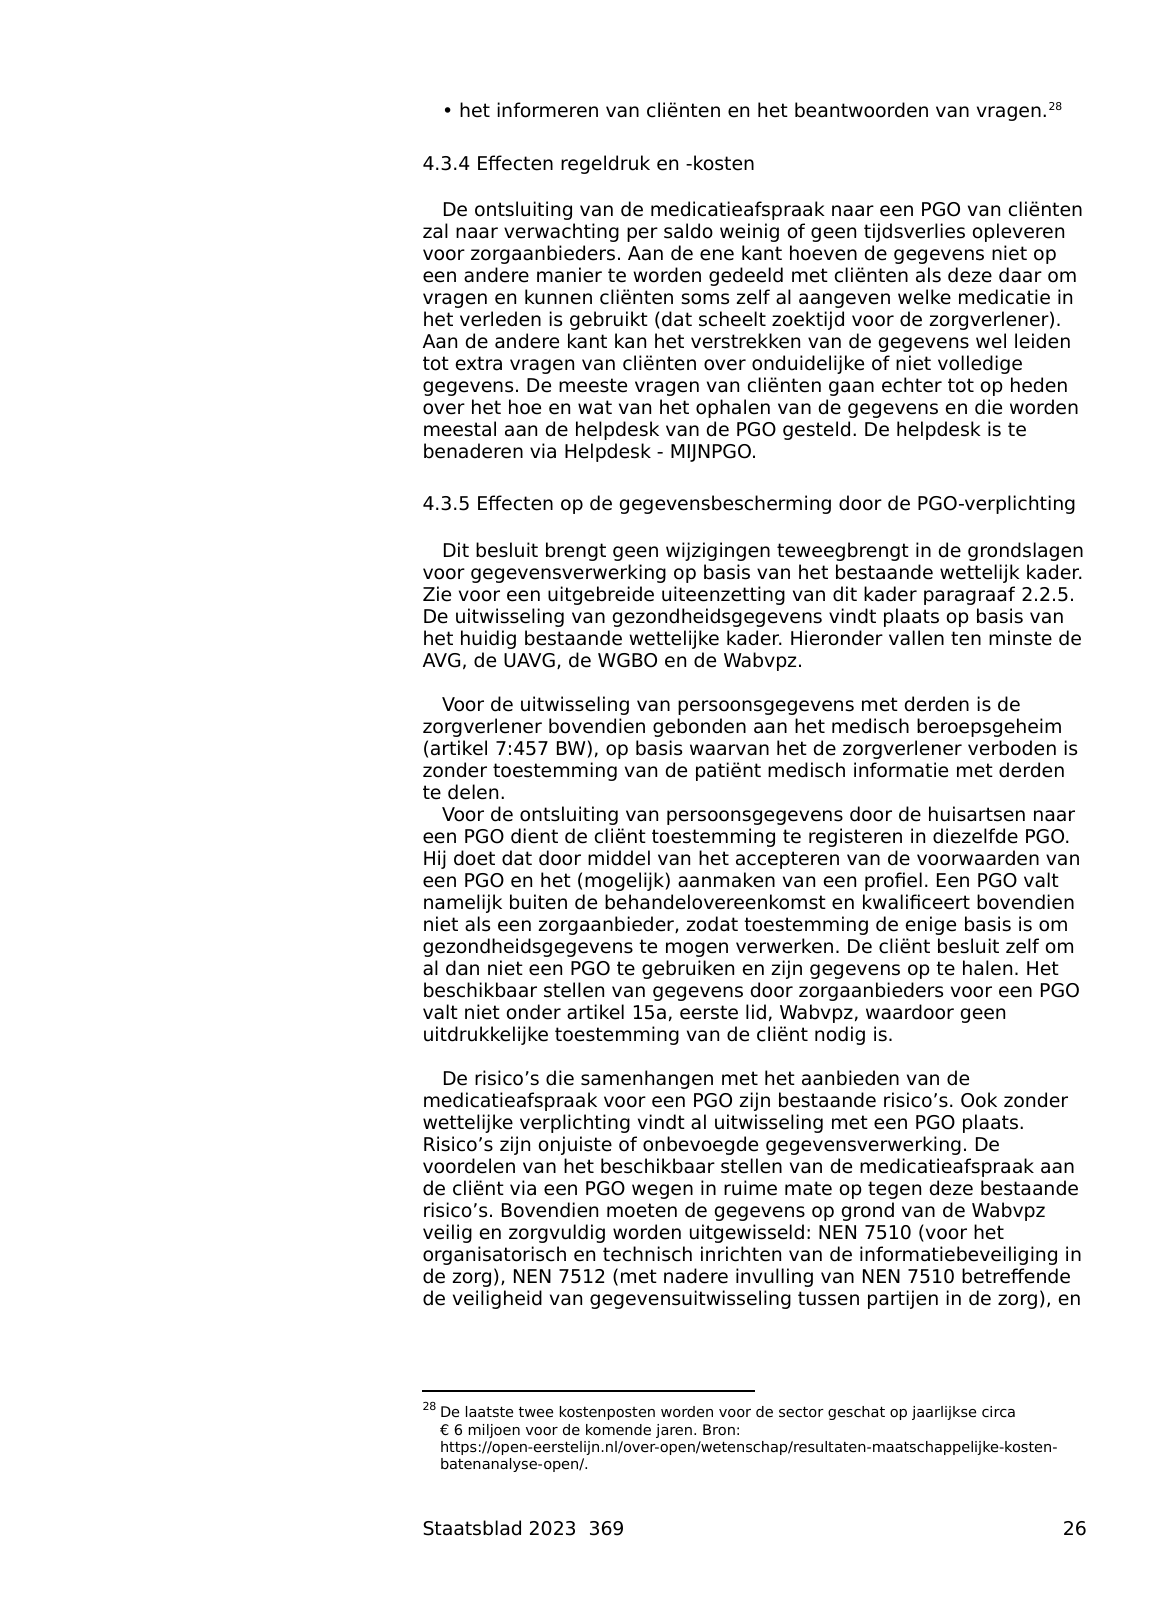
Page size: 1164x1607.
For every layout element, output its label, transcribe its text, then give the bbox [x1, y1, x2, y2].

text • het informeren van cliënten en het beantwoorden van vragen. [422, 100, 1087, 122]
subtitle 4.3.4 Effecten regeldruk en -kosten [422, 152, 1087, 174]
text Voor de uitwisseling van persoonsgegevens met derden is de zorgverlener bovendien gebonden aan het medisch beroepsgeheim (artikel 7:457 BW), op basis waarvan het de zorgverlener verboden is zonder toestemming van de patiënt medisch informatie met derden te delen. [422, 694, 1087, 804]
text De laatste twee kostenposten worden voor de sector geschat op jaarlijkse circa € 6 miljoen voor de komende jaren. Bron: https://open-eerstelijn.nl/over-open/wetenschap/resultaten-maatschappelijke-kosten-batenanalyse-open/. [422, 1400, 1087, 1473]
text Dit besluit brengt geen wijzigingen teweegbrengt in de grondslagen voor gegevensverwerking op basis van het bestaande wettelijk kader. Zie voor een uitgebreide uiteenzetting van dit kader paragraaf 2.2.5. De uitwisseling van gezondheidsgegevens vindt plaats op basis van het huidig bestaande wettelijke kader. Hieronder vallen ten minste de AVG, de UAVG, de WGBO en de Wabvpz. [422, 540, 1087, 672]
text De risico’s die samenhangen met het aanbieden van de medicatieafspraak voor een PGO zijn bestaande risico’s. Ook zonder wettelijke verplichting vindt al uitwisseling met een PGO plaats. Risico’s zijn onjuiste of onbevoegde gegevensverwerking. De voordelen van het beschikbaar stellen van de medicatieafspraak aan de cliënt via een PGO wegen in ruime mate op tegen deze bestaande risico’s. Bovendien moeten de gegevens op grond van de Wabvpz veilig en zorgvuldig worden uitgewisseld: NEN 7510 (voor het organisatorisch en technisch inrichten van de informatiebeveiliging in de zorg), NEN 7512 (met nadere invulling van NEN 7510 betreffende de veiligheid van gegevensuitwisseling tussen partijen in de zorg), en [422, 1068, 1087, 1310]
text De ontsluiting van de medicatieafspraak naar een PGO van cliënten zal naar verwachting per saldo weinig of geen tijdsverlies opleveren voor zorgaanbieders. Aan de ene kant hoeven de gegevens niet op een andere manier te worden gedeeld met cliënten als deze daar om vragen en kunnen cliënten soms zelf al aangeven welke medicatie in het verleden is gebruikt (dat scheelt zoektijd voor de zorgverlener). Aan de andere kant kan het verstrekken van de gegevens wel leiden tot extra vragen van cliënten over onduidelijke of niet volledige gegevens. De meeste vragen van cliënten gaan echter tot op heden over het hoe en wat van het ophalen van de gegevens en die worden meestal aan de helpdesk van de PGO gesteld. De helpdesk is te benaderen via Helpdesk - MIJNPGO. [422, 199, 1087, 463]
text Voor de ontsluiting van persoonsgegevens door de huisartsen naar een PGO dient de cliënt toestemming te registeren in diezelfde PGO. Hij doet dat door middel van het accepteren van de voorwaarden van een PGO en het (mogelijk) aanmaken van een profiel. Een PGO valt namelijk buiten de behandelovereenkomst en kwalificeert bovendien niet als een zorgaanbieder, zodat toestemming de enige basis is om gezondheidsgegevens te mogen verwerken. De cliënt besluit zelf om al dan niet een PGO te gebruiken en zijn gegevens op te halen. Het beschikbaar stellen van gegevens door zorgaanbieders voor een PGO valt niet onder artikel 15a, eerste lid, Wabvpz, waardoor geen uitdrukkelijke toestemming van de cliënt nodig is. [422, 804, 1087, 1046]
subtitle 4.3.5 Effecten op de gegevensbescherming door de PGO-verplichting [422, 493, 1087, 515]
